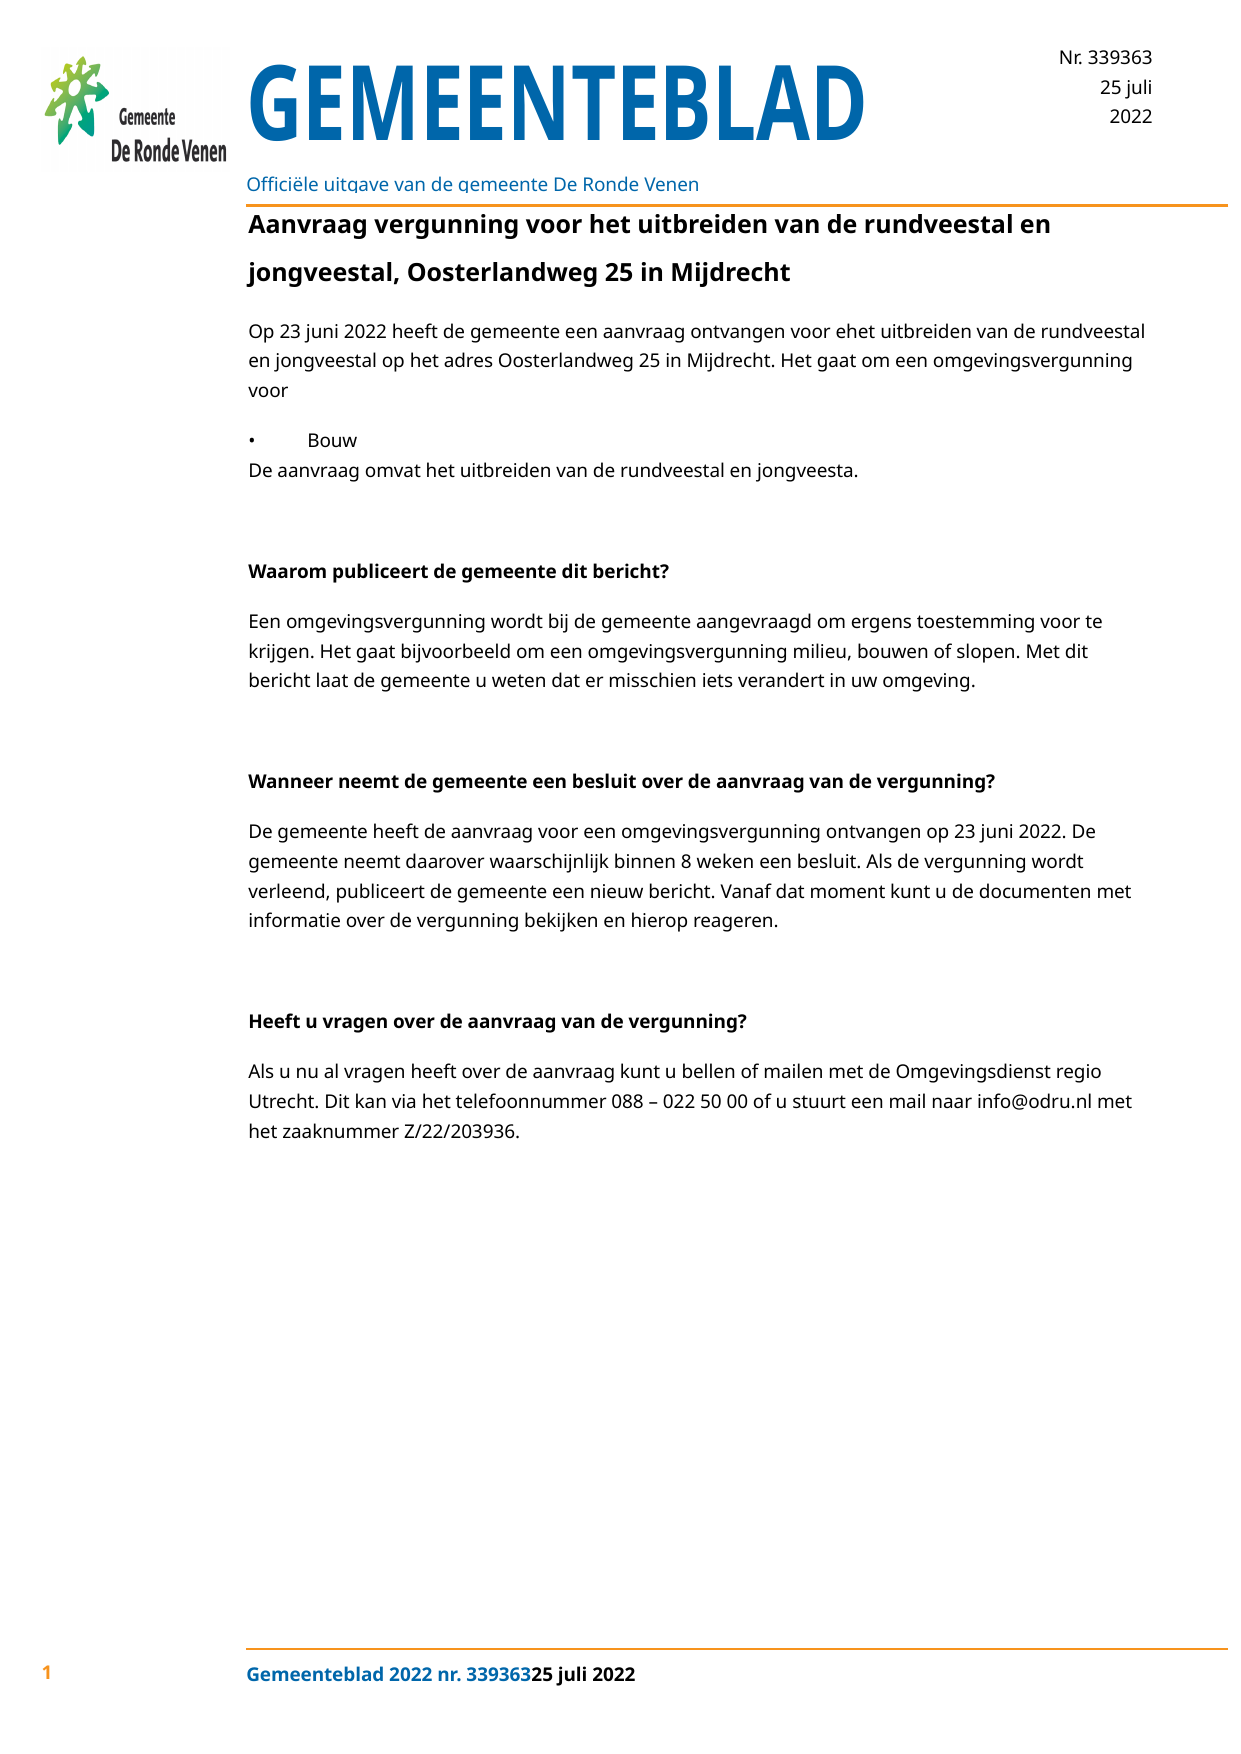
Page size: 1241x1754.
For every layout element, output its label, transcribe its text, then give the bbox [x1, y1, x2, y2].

text De aanvraag omvat het uitbreiden van de rundveestal en jongveesta. [248, 457, 1152, 483]
text Als u nu al vragen heeft over de aanvraag kunt u bellen of mailen met de Omgevingsdienst regio Utrecht. Dit kan via het telefoonnummer 088 – 022 50 00 of u stuurt een mail naar info@odru.nl met het zaaknummer Z/22/203936. [248, 1059, 1152, 1144]
text De gemeente heeft de aanvraag voor een omgevingsvergunning ontvangen op 23 juni 2022. De gemeente neemt daarover waarschijnlijk binnen 8 weken een besluit. Als de vergunning wordt verleend, publiceert de gemeente een nieuw bericht. Vanaf dat moment kunt u de documenten met informatie over de vergunning bekijken en hierop reageren. [248, 819, 1152, 933]
list Bouw [248, 427, 1152, 453]
text Aanvraag vergunning voor het uitbreiden van de rundveestal en jongveestal, Oosterlandweg 25 in Mijdrecht [248, 207, 1152, 288]
text Op 23 juni 2022 heeft de gemeente een aanvraag ontvangen voor ehet uitbreiden van de rundveestal en jongveestal op het adres Oosterlandweg 25 in Mijdrecht. Het gaat om een omgevingsvergunning voor [248, 318, 1152, 403]
text Een omgevingsvergunning wordt bij de gemeente aangevraagd om ergens toestemming voor te krijgen. Het gaat bijvoorbeeld om een omgevingsvergunning milieu, bouwen of slopen. Met dit bericht laat de gemeente u weten dat er misschien iets verandert in uw omgeving. [248, 608, 1152, 693]
picture [41, 47, 231, 172]
text Wanneer neemt de gemeente een besluit over de aanvraag van de vergunning? [248, 768, 1152, 794]
text Heeft u vragen over de aanvraag van de vergunning? [248, 1008, 1152, 1034]
text Waarom publiceert de gemeente dit bericht? [248, 558, 1152, 584]
